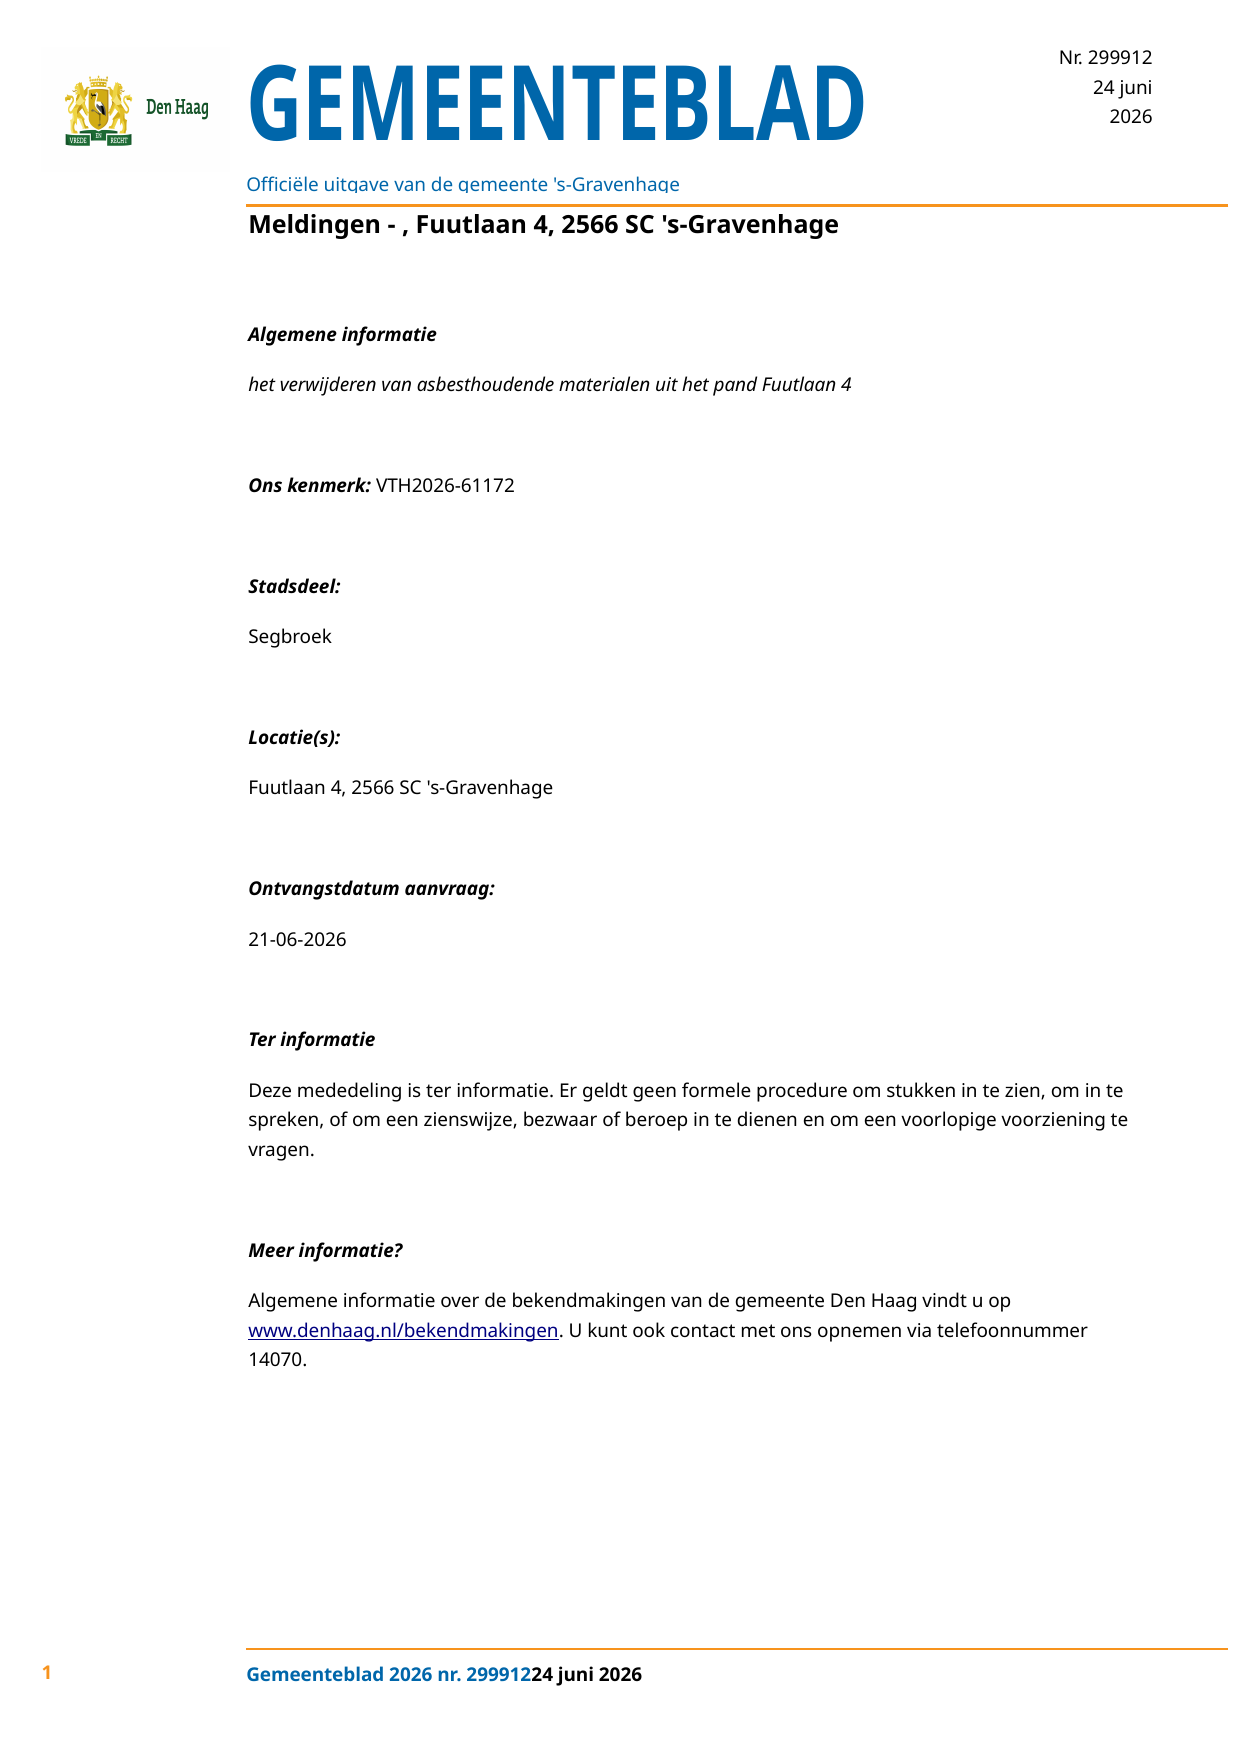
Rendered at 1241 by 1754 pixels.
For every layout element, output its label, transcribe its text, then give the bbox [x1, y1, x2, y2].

text Ter informatie [248, 1027, 1152, 1052]
text Algemene informatie [248, 321, 1152, 346]
text Stadsdeel: [248, 573, 1152, 598]
text Segbroek [248, 623, 1152, 649]
text het verwijderen van asbesthoudende materialen uit het pand Fuutlaan 4 [248, 371, 1152, 397]
text Deze mededeling is ter informatie. Er geldt geen formele procedure om stukken in te zien, om in te spreken, of om een zienswijze, bezwaar of beroep in te dienen en om een voorlopige voorziening te vragen. [248, 1077, 1152, 1162]
text Ontvangstdatum aanvraag: [248, 875, 1152, 901]
text Fuutlaan 4, 2566 SC 's-Gravenhage [248, 774, 1152, 800]
text Meldingen - , Fuutlaan 4, 2566 SC 's-Gravenhage [248, 207, 1152, 241]
text Locatie(s): [248, 724, 1152, 750]
text 21-06-2026 [248, 926, 1152, 951]
picture [41, 47, 231, 172]
text Ons kenmerk: VTH2026-61172 [248, 472, 1152, 498]
text Algemene informatie over de bekendmakingen van de gemeente Den Haag vindt u op www.denhaag.nl/bekendmakingen. U kunt ook contact met ons opnemen via telefoonnummer 14070. [248, 1287, 1152, 1372]
text Meer informatie? [248, 1237, 1152, 1263]
